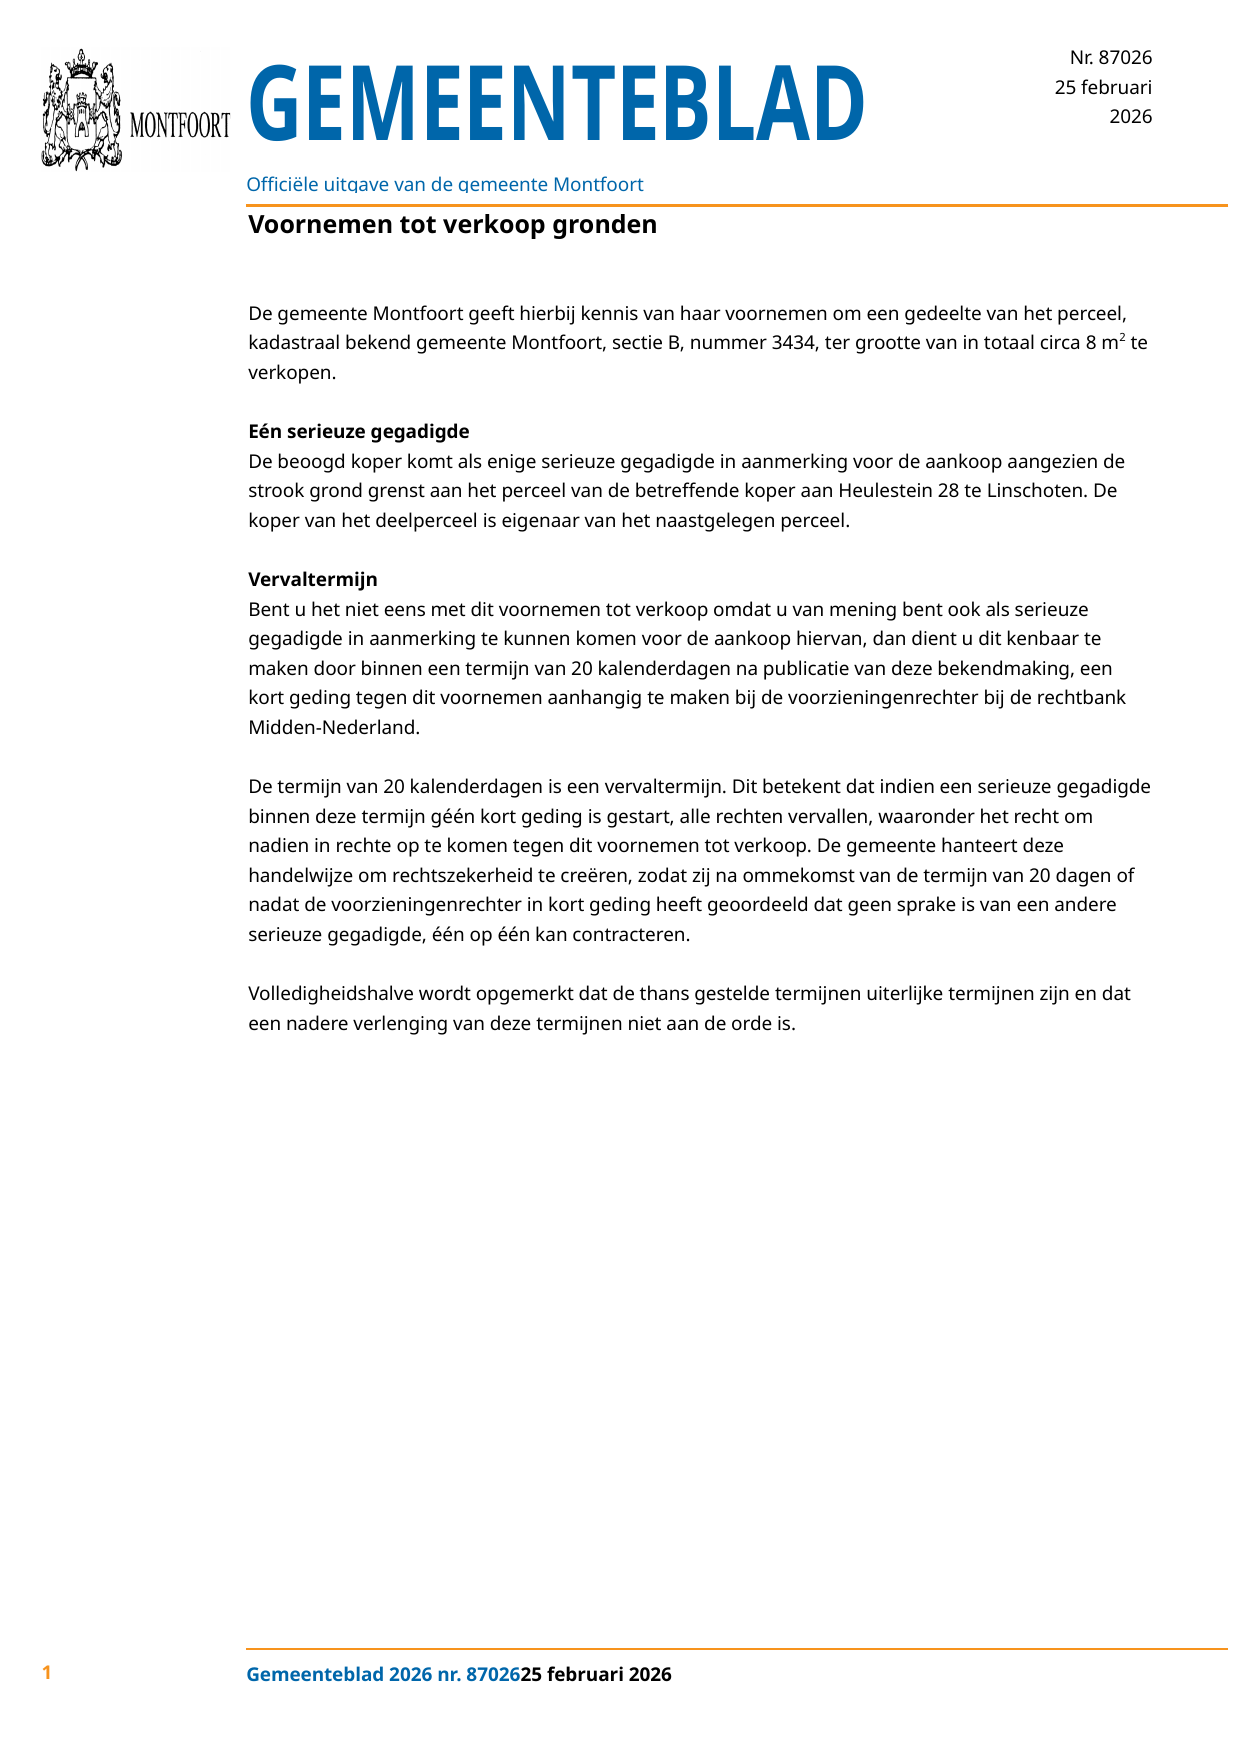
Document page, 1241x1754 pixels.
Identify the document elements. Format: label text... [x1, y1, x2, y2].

text Vervaltermijn [248, 566, 1152, 592]
text De beoogd koper komt als enige serieuze gegadigde in aanmerking voor de aankoop aangezien de strook grond grenst aan het perceel van de betreffende koper aan Heulestein 28 te Linschoten. De koper van het deelperceel is eigenaar van het naastgelegen perceel. [248, 448, 1152, 533]
picture [41, 47, 231, 172]
text Voornemen tot verkoop gronden [248, 207, 1152, 241]
text Bent u het niet eens met dit voornemen tot verkoop omdat u van mening bent ook als serieuze gegadigde in aanmerking te kunnen komen voor de aankoop hiervan, dan dient u dit kenbaar te maken door binnen een termijn van 20 kalenderdagen na publicatie van deze bekendmaking, een kort geding tegen dit voornemen aanhangig te maken bij de voorzieningenrechter bij de rechtbank Midden-Nederland. [248, 596, 1152, 740]
text De termijn van 20 kalenderdagen is een vervaltermijn. Dit betekent dat indien een serieuze gegadigde binnen deze termijn géén kort geding is gestart, alle rechten vervallen, waaronder het recht om nadien in rechte op te komen tegen dit voornemen tot verkoop. De gemeente hanteert deze handelwijze om rechtszekerheid te creëren, zodat zij na ommekomst van de termijn van 20 dagen of nadat de voorzieningenrechter in kort geding heeft geoordeeld dat geen sprake is van een andere serieuze gegadigde, één op één kan contracteren. [248, 773, 1152, 947]
text Eén serieuze gegadigde [248, 418, 1152, 444]
text De gemeente Montfoort geeft hierbij kennis van haar voornemen om een gedeelte van het perceel, kadastraal bekend gemeente Montfoort, sectie B, nummer 3434, ter grootte van in totaal circa 8 m2 te verkopen. [248, 300, 1152, 385]
text Volledigheidshalve wordt opgemerkt dat de thans gestelde termijnen uiterlijke termijnen zijn en dat een nadere verlenging van deze termijnen niet aan de orde is. [248, 980, 1152, 1036]
